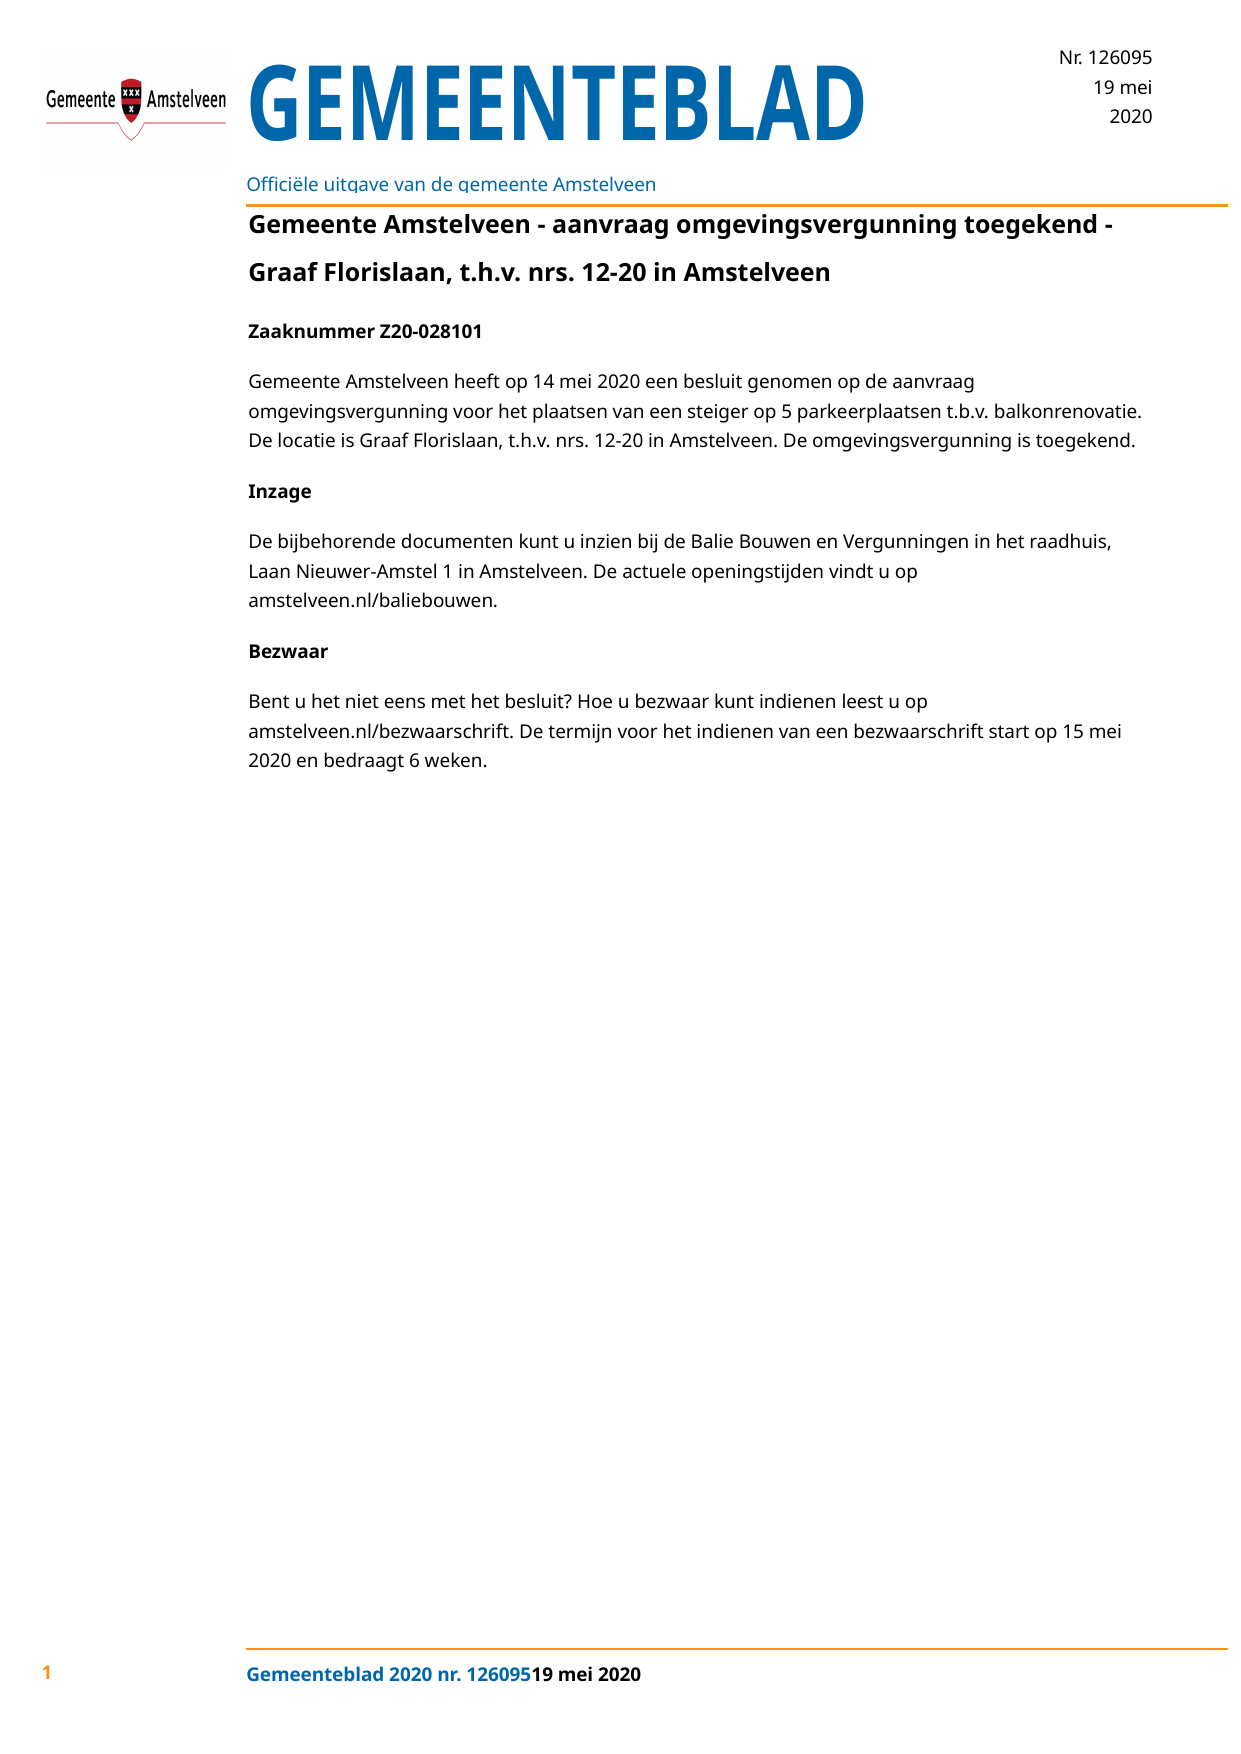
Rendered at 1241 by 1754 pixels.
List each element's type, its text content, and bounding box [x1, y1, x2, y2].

text Zaaknummer Z20-028101 [248, 318, 1152, 344]
text Bent u het niet eens met het besluit? Hoe u bezwaar kunt indienen leest u op amstelveen.nl/bezwaarschrift. De termijn voor het indienen van een bezwaarschrift start op 15 mei 2020 en bedraagt 6 weken. [248, 688, 1152, 773]
text Bezwaar [248, 638, 1152, 664]
text Gemeente Amstelveen - aanvraag omgevingsvergunning toegekend - Graaf Florislaan, t.h.v. nrs. 12-20 in Amstelveen [248, 207, 1152, 288]
text De bijbehorende documenten kunt u inzien bij de Balie Bouwen en Vergunningen in het raadhuis, Laan Nieuwer-Amstel 1 in Amstelveen. De actuele openingstijden vindt u op amstelveen.nl/baliebouwen. [248, 528, 1152, 613]
text Gemeente Amstelveen heeft op 14 mei 2020 een besluit genomen op de aanvraag omgevingsvergunning voor het plaatsen van een steiger op 5 parkeerplaatsen t.b.v. balkonrenovatie. De locatie is Graaf Florislaan, t.h.v. nrs. 12-20 in Amstelveen. De omgevingsvergunning is toegekend. [248, 368, 1152, 453]
text Inzage [248, 478, 1152, 504]
picture [41, 47, 231, 172]
